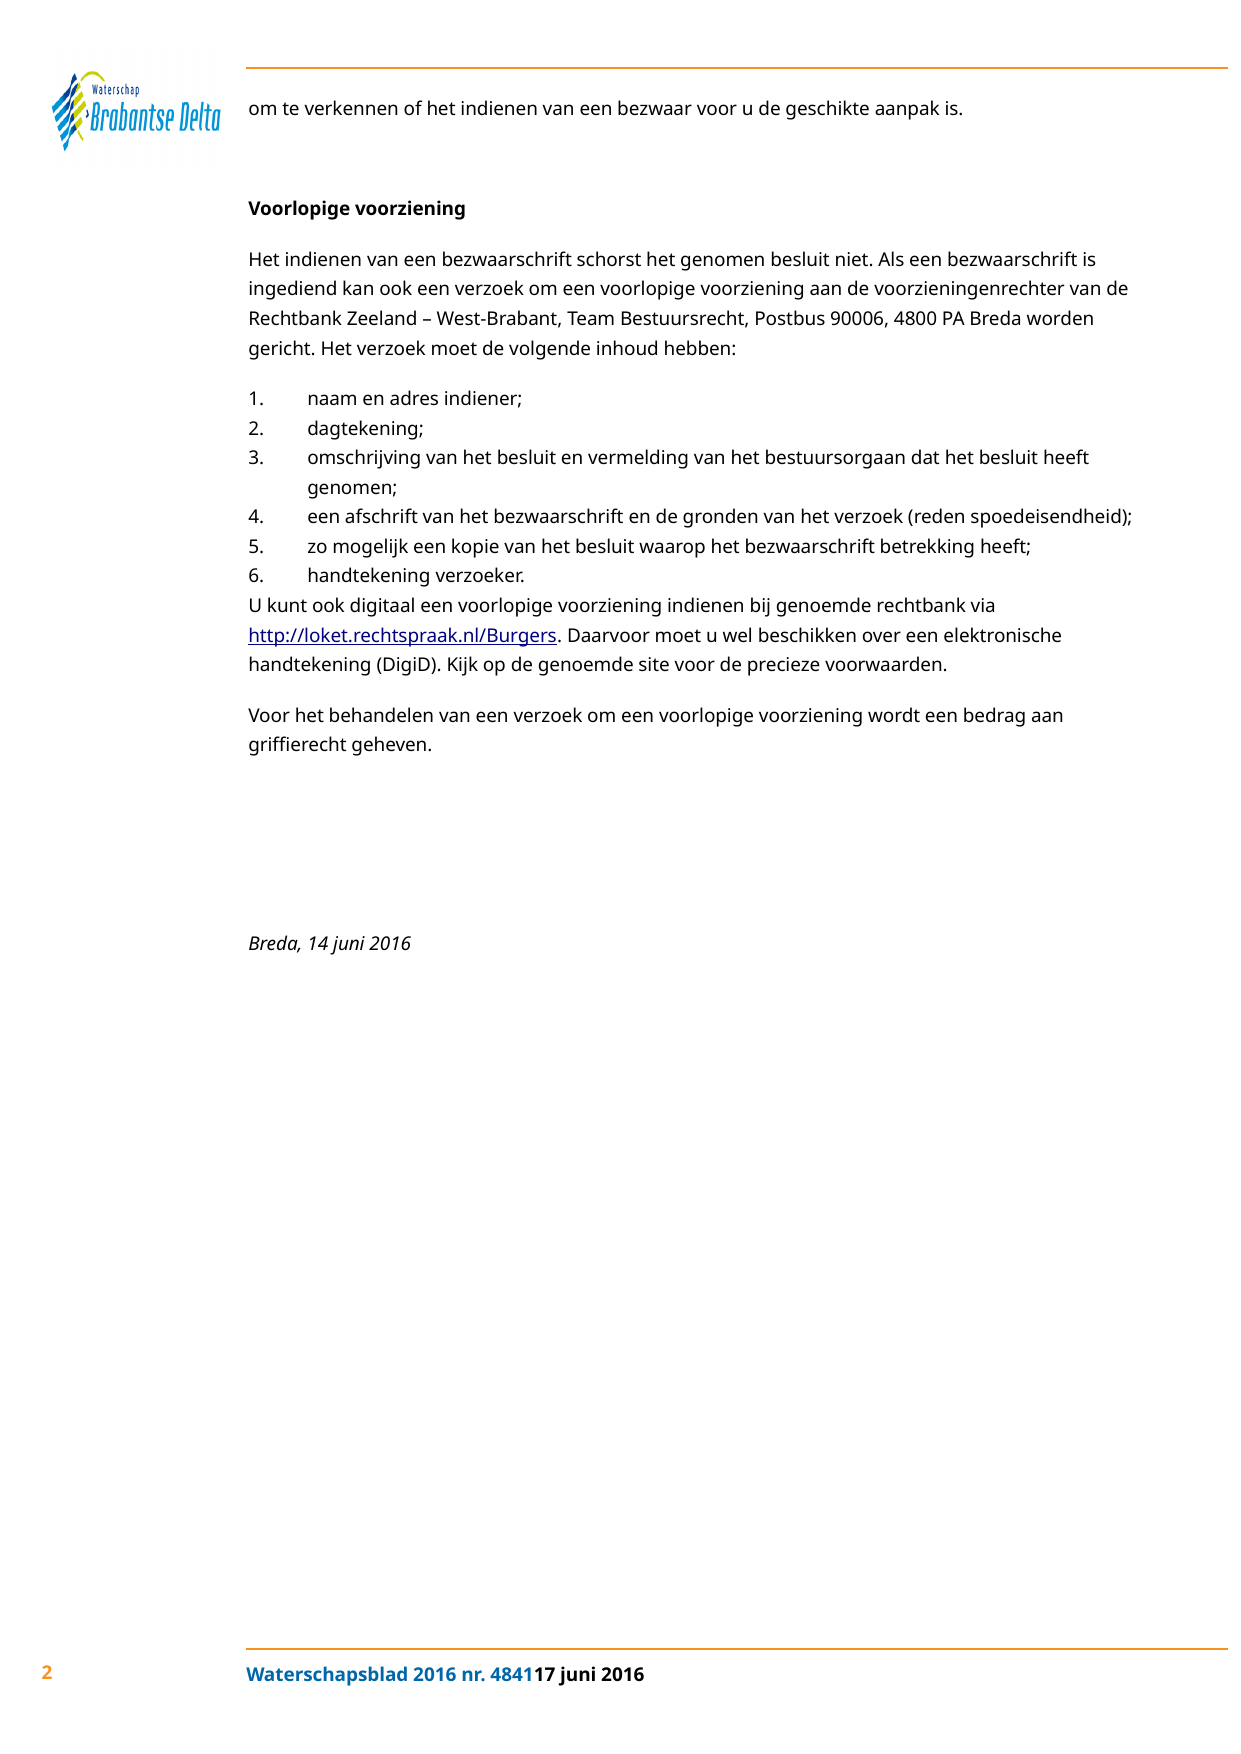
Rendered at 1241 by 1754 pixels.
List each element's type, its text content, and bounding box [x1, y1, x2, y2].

list een afschrift van het bezwaarschrift en de gronden van het verzoek (reden spoedeisendheid); [248, 503, 1152, 529]
list handtekening verzoeker. [248, 563, 1152, 588]
text Het indienen van een bezwaarschrift schorst het genomen besluit niet. Als een bezwaarschrift is ingediend kan ook een verzoek om een voorlopige voorziening aan de voorzieningenrechter van de Rechtbank Zeeland – West-Brabant, Team Bestuursrecht, Postbus 90006, 4800 PA Breda worden gericht. Het verzoek moet de volgende inhoud hebben: [248, 246, 1152, 361]
text Voor het behandelen van een verzoek om een voorlopige voorziening wordt een bedrag aan griffierecht geheven. [248, 702, 1152, 757]
text Voorlopige voorziening [248, 196, 1152, 221]
list dagtekening; [248, 415, 1152, 441]
text Breda, 14 juni 2016 [248, 931, 1152, 956]
text U kunt ook digitaal een voorlopige voorziening indienen bij genoemde rechtbank via http://loket.rechtspraak.nl/Burgers. Daarvoor moet u wel beschikken over een elektronische handtekening (DigiD). Kijk op de genoemde site voor de precieze voorwaarden. [248, 592, 1152, 677]
text om te verkennen of het indienen van een bezwaar voor u de geschikte aanpak is. [248, 95, 1152, 121]
list naam en adres indiener; [248, 385, 1152, 411]
list zo mogelijk een kopie van het besluit waarop het bezwaarschrift betrekking heeft; [248, 533, 1152, 559]
list omschrijving van het besluit en vermelding van het bestuursorgaan dat het besluit heeft genomen; [248, 444, 1152, 500]
picture [41, 47, 231, 172]
